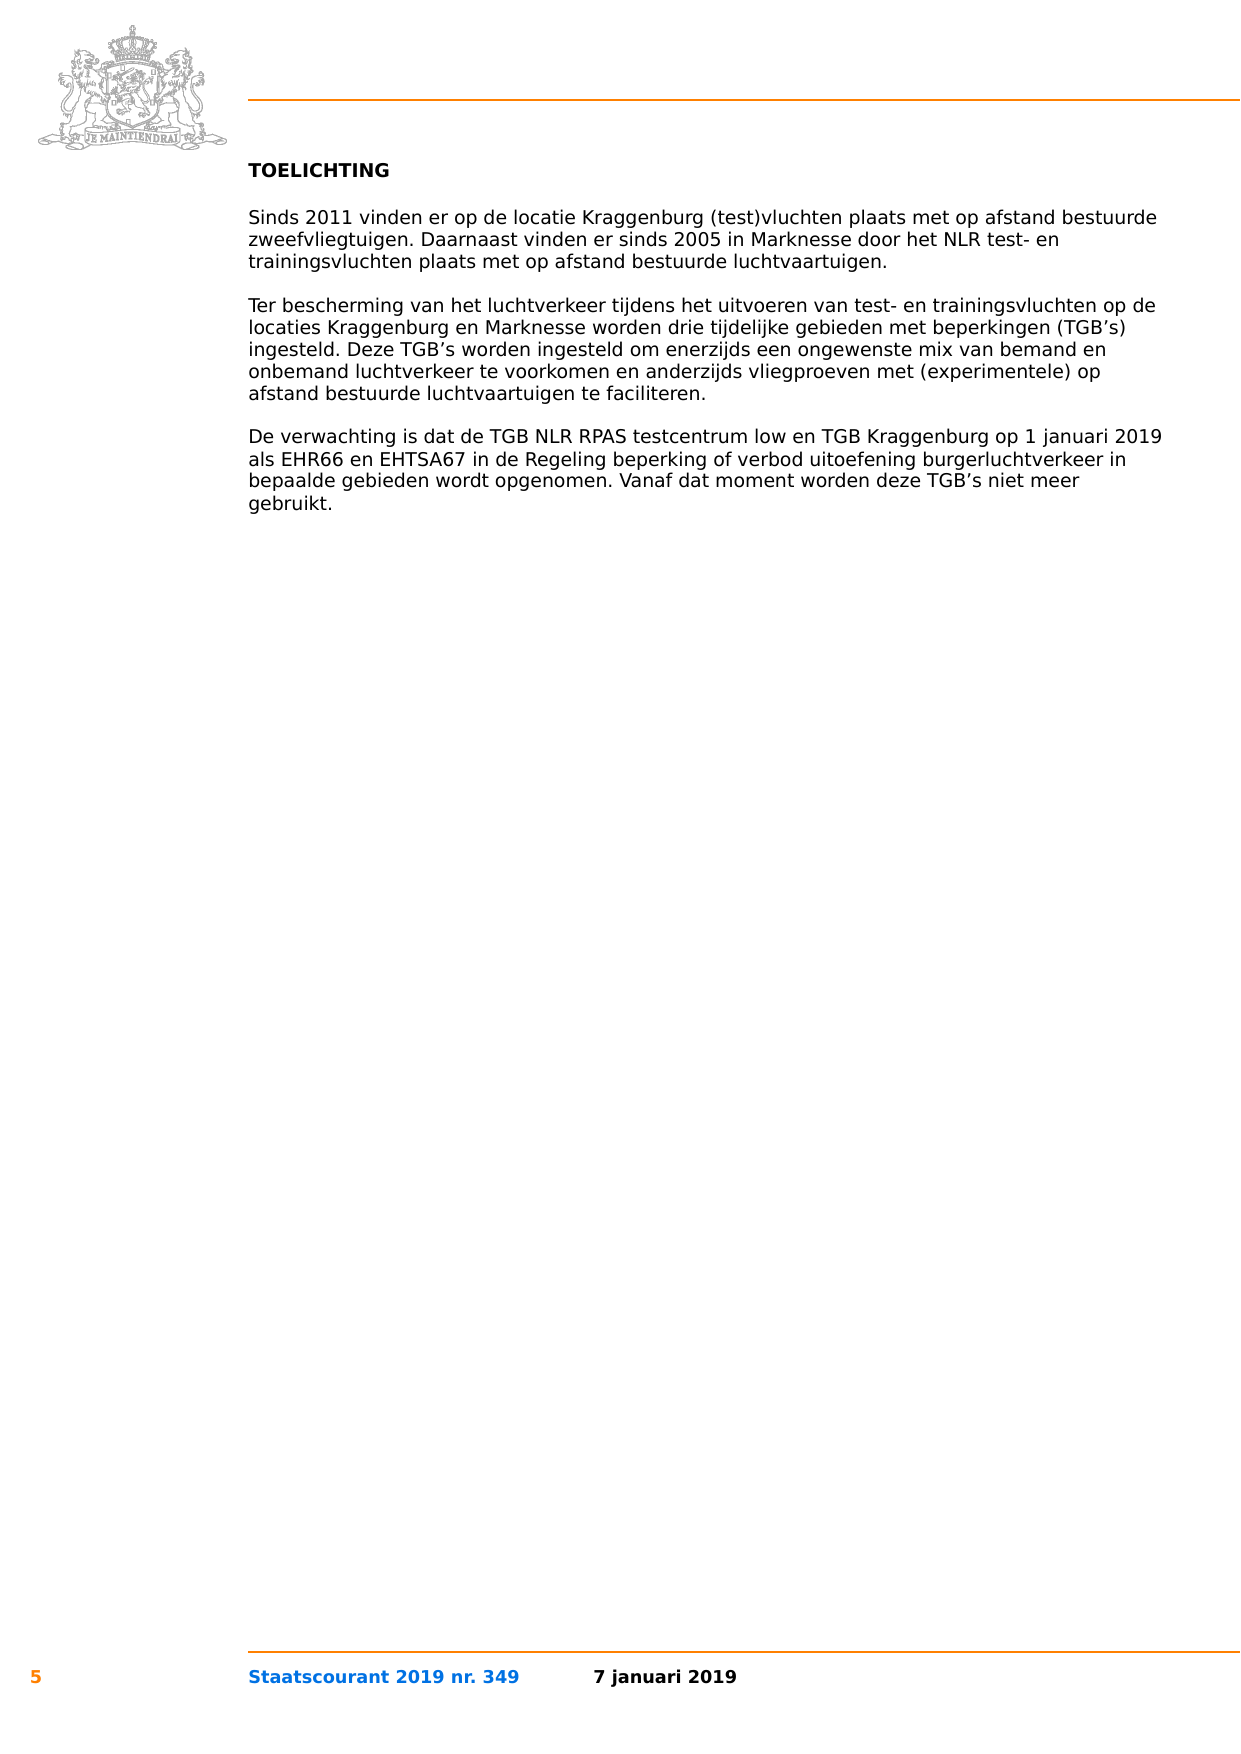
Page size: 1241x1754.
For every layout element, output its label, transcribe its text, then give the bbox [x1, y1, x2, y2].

subtitle TOELICHTING [248, 160, 1163, 182]
picture [38, 25, 227, 150]
text Sinds 2011 vinden er op de locatie Kraggenburg (test)vluchten plaats met op afstand bestuurde zweefvliegtuigen. Daarnaast vinden er sinds 2005 in Marknesse door het NLR test- en trainingsvluchten plaats met op afstand bestuurde luchtvaartuigen. [248, 207, 1163, 273]
text Ter bescherming van het luchtverkeer tijdens het uitvoeren van test- en trainingsvluchten op de locaties Kraggenburg en Marknesse worden drie tijdelijke gebieden met beperkingen (TGB’s) ingesteld. Deze TGB’s worden ingesteld om enerzijds een ongewenste mix van bemand en onbemand luchtverkeer te voorkomen en anderzijds vliegproeven met (experimentele) op afstand bestuurde luchtvaartuigen te faciliteren. [248, 295, 1163, 404]
text De verwachting is dat de TGB NLR RPAS testcentrum low en TGB Kraggenburg op 1 januari 2019 als EHR66 en EHTSA67 in de Regeling beperking of verbod uitoefening burgerluchtverkeer in bepaalde gebieden wordt opgenomen. Vanaf dat moment worden deze TGB’s niet meer gebruikt. [248, 426, 1163, 514]
